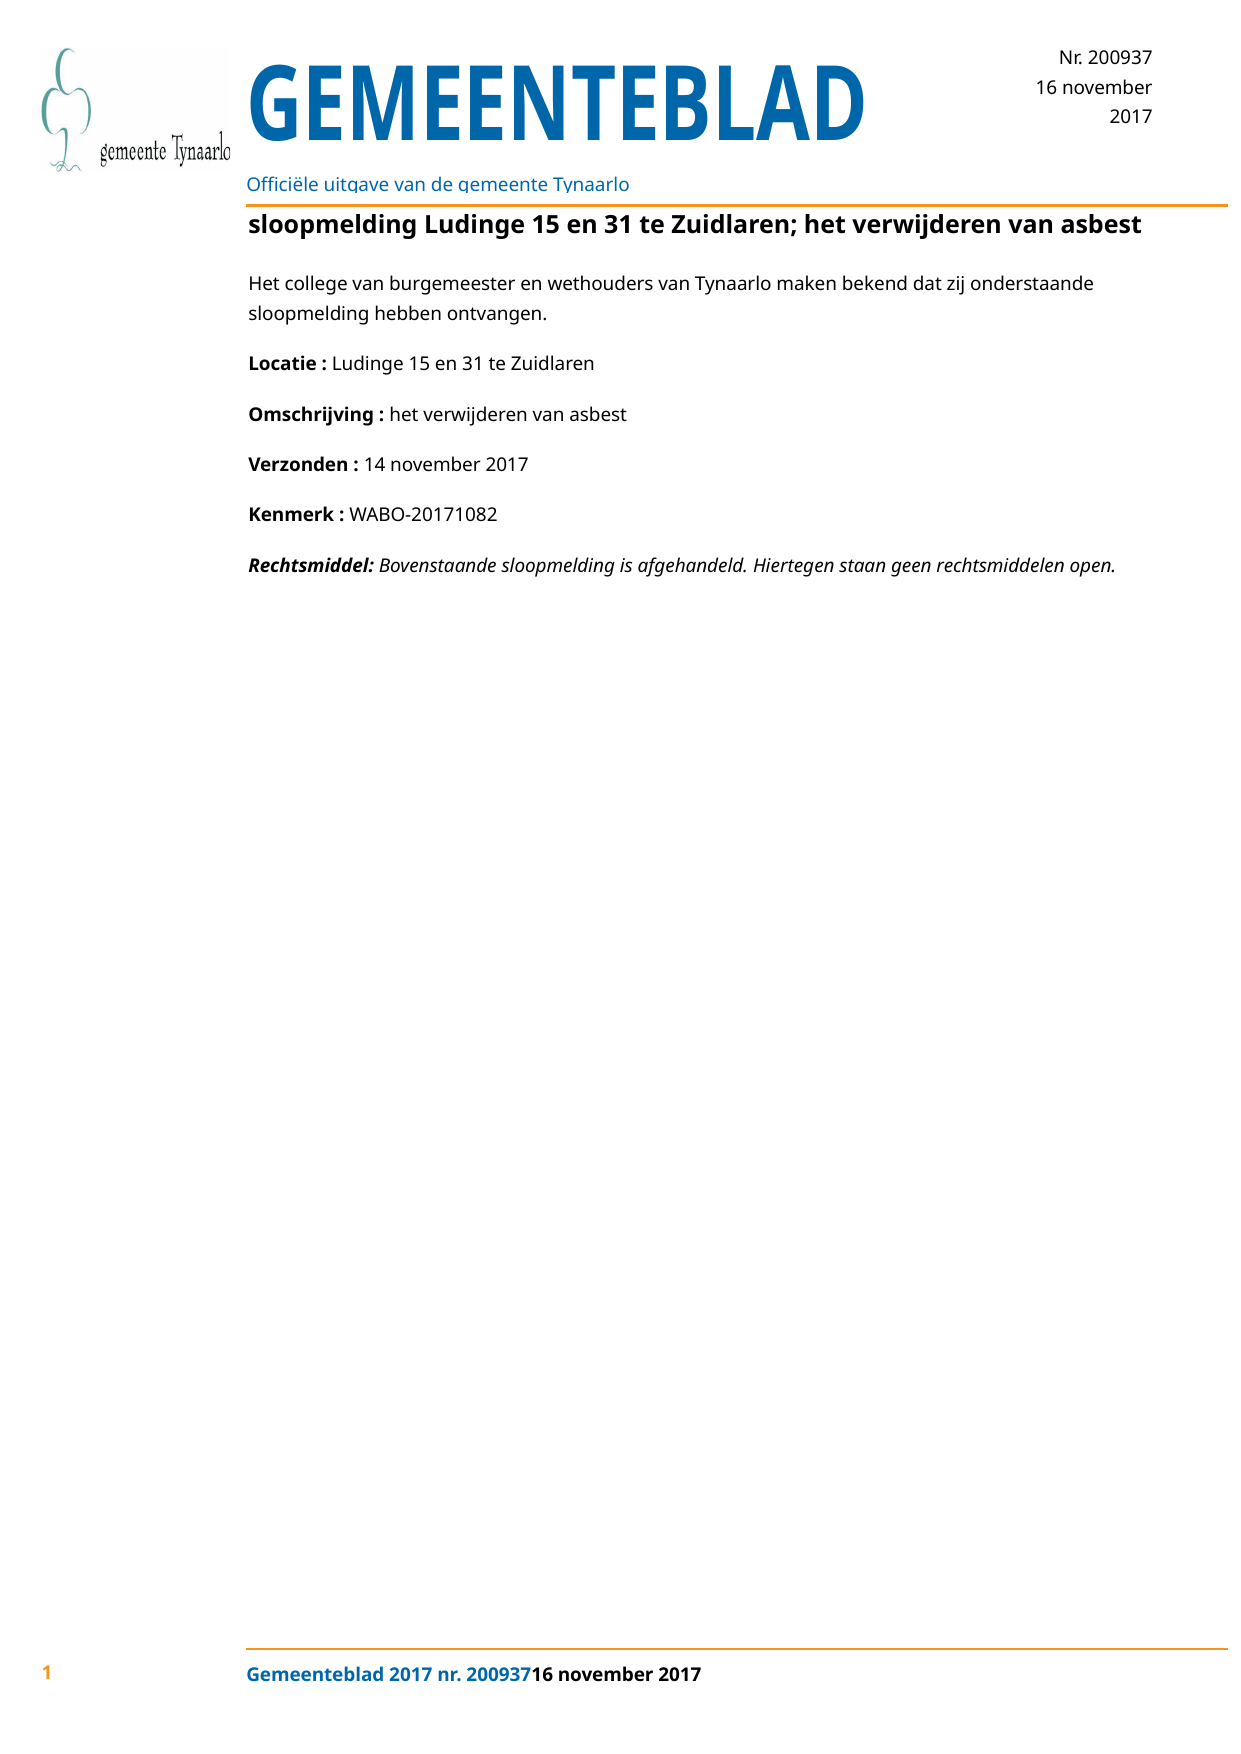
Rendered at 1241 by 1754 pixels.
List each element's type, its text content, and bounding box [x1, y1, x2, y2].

text Locatie : Ludinge 15 en 31 te Zuidlaren [248, 350, 1152, 376]
picture [41, 47, 231, 172]
text Rechtsmiddel: Bovenstaande sloopmelding is afgehandeld. Hiertegen staan geen rechtsmiddelen open. [248, 552, 1152, 578]
text sloopmelding Ludinge 15 en 31 te Zuidlaren; het verwijderen van asbest [248, 207, 1152, 241]
text Verzonden : 14 november 2017 [248, 451, 1152, 477]
text Omschrijving : het verwijderen van asbest [248, 401, 1152, 426]
text Kenmerk : WABO-20171082 [248, 502, 1152, 527]
text Het college van burgemeester en wethouders van Tynaarlo maken bekend dat zij onderstaande sloopmelding hebben ontvangen. [248, 270, 1152, 326]
